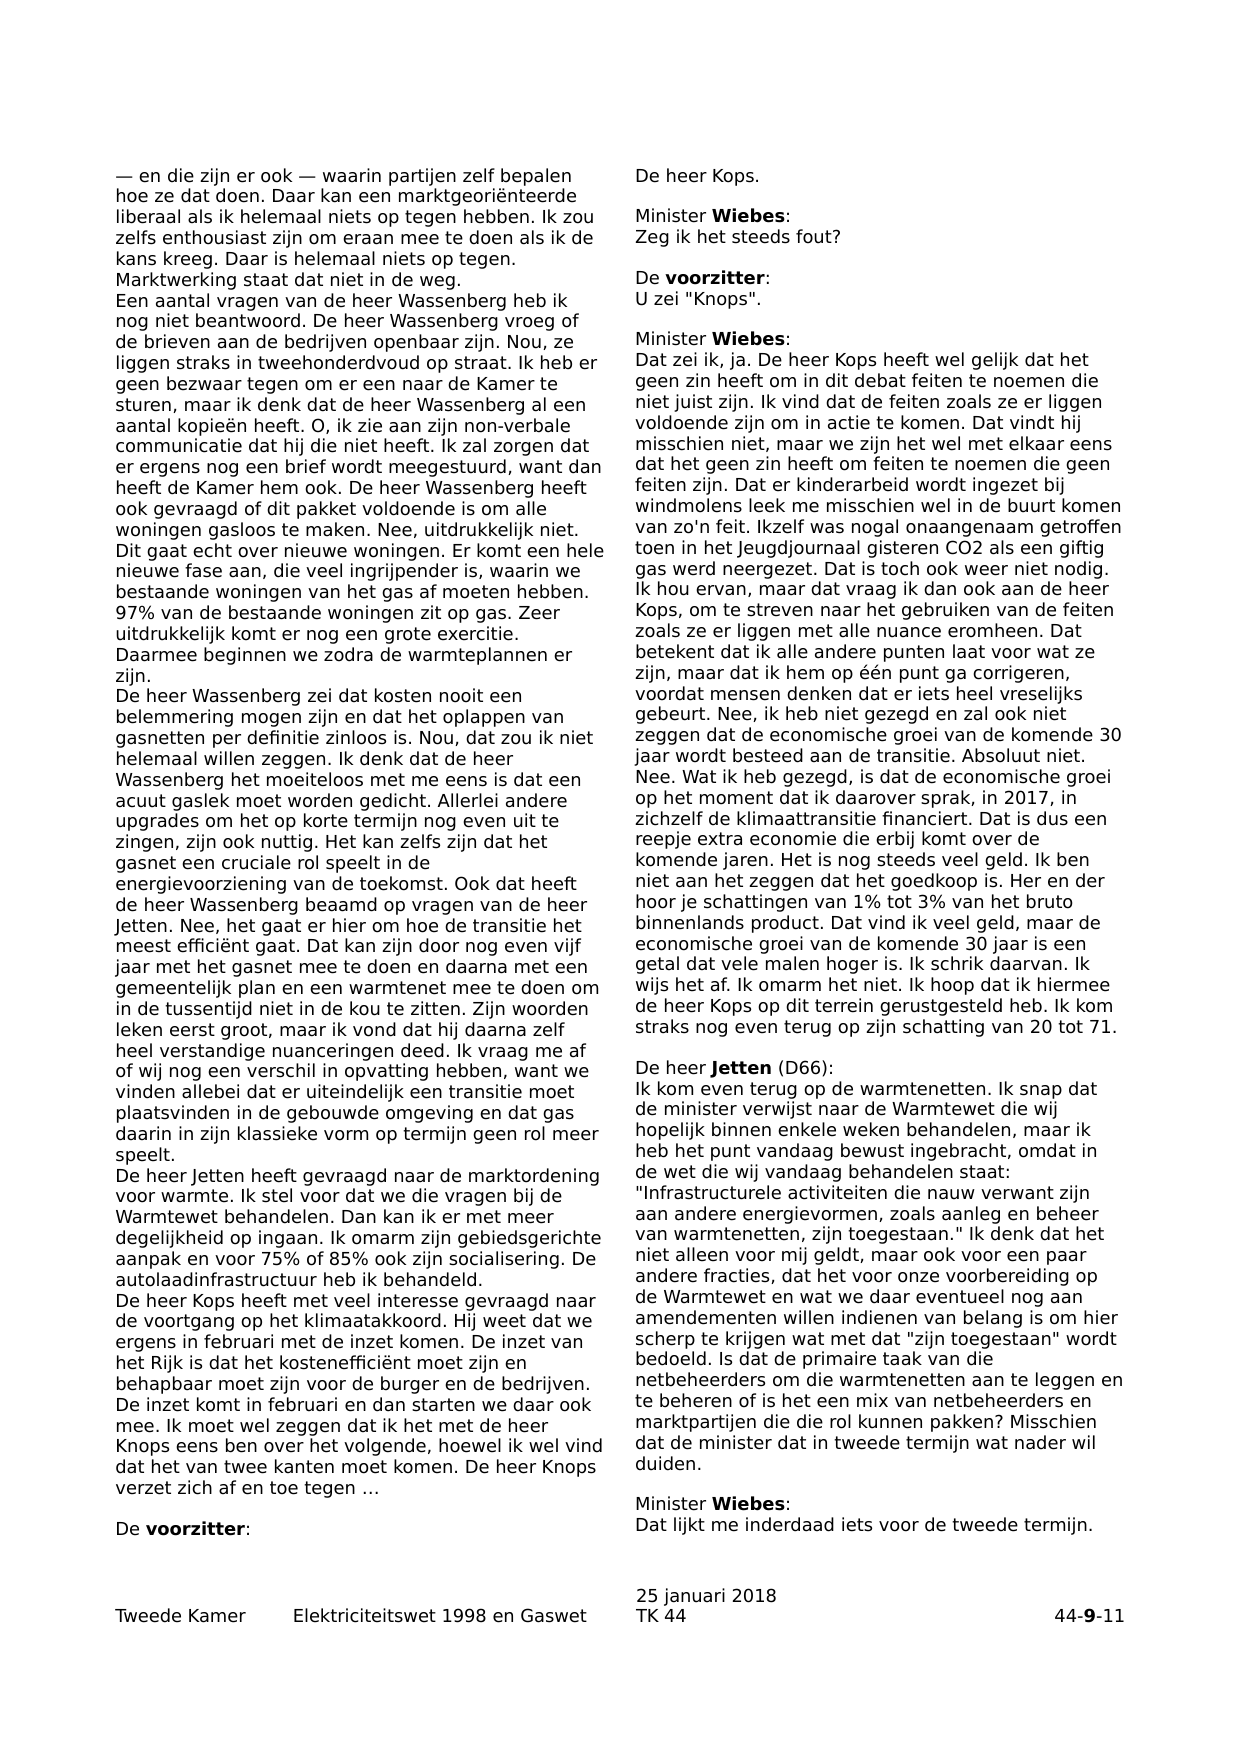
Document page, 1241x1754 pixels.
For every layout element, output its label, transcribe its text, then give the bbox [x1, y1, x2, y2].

text Ik hou ervan, maar dat vraag ik dan ook aan de heer Kops, om te streven naar het gebruiken van de feiten zoals ze er liggen met alle nuance eromheen. Dat betekent dat ik alle andere punten laat voor wat ze zijn, maar dat ik hem op één punt ga corrigeren, voordat mensen denken dat er iets heel vreselijks gebeurt. Nee, ik heb niet gezegd en zal ook niet zeggen dat de economische groei van de komende 30 jaar wordt besteed aan de transitie. Absoluut niet. Nee. Wat ik heb gezegd, is dat de economische groei op het moment dat ik daarover sprak, in 2017, in zichzelf de klimaattransitie financiert. Dat is dus een reepje extra economie die erbij komt over de komende jaren. Het is nog steeds veel geld. Ik ben niet aan het zeggen dat het goedkoop is. Her en der hoor je schattingen van 1% tot 3% van het bruto binnenlands product. Dat vind ik veel geld, maar de economische groei van de komende 30 jaar is een getal dat vele malen hoger is. Ik schrik daarvan. Ik wijs het af. Ik omarm het niet. Ik hoop dat ik hiermee de heer Kops op dit terrein gerustgesteld heb. Ik kom straks nog even terug op zijn schatting van 20 tot 71. [635, 579, 1125, 1037]
text Minister Wiebes: [635, 329, 1125, 350]
text De voorzitter: [115, 1519, 605, 1539]
text De heer Wassenberg zei dat kosten nooit een belemmering mogen zijn en dat het oplappen van gasnetten per definitie zinloos is. Nou, dat zou ik niet helemaal willen zeggen. Ik denk dat de heer Wassenberg het moeiteloos met me eens is dat een acuut gaslek moet worden gedicht. Allerlei andere upgrades om het op korte termijn nog even uit te zingen, zijn ook nuttig. Het kan zelfs zijn dat het gasnet een cruciale rol speelt in de energievoorziening van de toekomst. Ook dat heeft de heer Wassenberg beaamd op vragen van de heer Jetten. Nee, het gaat er hier om hoe de transitie het meest efficiënt gaat. Dat kan zijn door nog even vijf jaar met het gasnet mee te doen en daarna met een gemeentelijk plan en een warmtenet mee te doen om in de tussentijd niet in de kou te zitten. Zijn woorden leken eerst groot, maar ik vond dat hij daarna zelf heel verstandige nuanceringen deed. Ik vraag me af of wij nog een verschil in opvatting hebben, want we vinden allebei dat er uiteindelijk een transitie moet plaatsvinden in de gebouwde omgeving en dat gas daarin in zijn klassieke vorm op termijn geen rol meer speelt. [115, 686, 605, 1165]
text Minister Wiebes: [635, 206, 1125, 227]
text Een aantal vragen van de heer Wassenberg heb ik nog niet beantwoord. De heer Wassenberg vroeg of de brieven aan de bedrijven openbaar zijn. Nou, ze liggen straks in tweehonderdvoud op straat. Ik heb er geen bezwaar tegen om er een naar de Kamer te sturen, maar ik denk dat de heer Wassenberg al een aantal kopieën heeft. O, ik zie aan zijn non-verbale communicatie dat hij die niet heeft. Ik zal zorgen dat er ergens nog een brief wordt meegestuurd, want dan heeft de Kamer hem ook. De heer Wassenberg heeft ook gevraagd of dit pakket voldoende is om alle woningen gasloos te maken. Nee, uitdrukkelijk niet. Dit gaat echt over nieuwe woningen. Er komt een hele nieuwe fase aan, die veel ingrijpender is, waarin we bestaande woningen van het gas af moeten hebben. 97% van de bestaande woningen zit op gas. Zeer uitdrukkelijk komt er nog een grote exercitie. Daarmee beginnen we zodra de warmteplannen er zijn. [115, 290, 605, 686]
text De voorzitter: [635, 268, 1125, 288]
text De heer Jetten (D66): [635, 1057, 1125, 1078]
text — en die zijn er ook — waarin partijen zelf bepalen hoe ze dat doen. Daar kan een marktgeoriënteerde liberaal als ik helemaal niets op tegen hebben. Ik zou zelfs enthousiast zijn om eraan mee te doen als ik de kans kreeg. Daar is helemaal niets op tegen. Marktwerking staat dat niet in de weg. [115, 165, 605, 290]
text De heer Kops heeft met veel interesse gevraagd naar de voortgang op het klimaatakkoord. Hij weet dat we ergens in februari met de inzet komen. De inzet van het Rijk is dat het kostenefficiënt moet zijn en behapbaar moet zijn voor de burger en de bedrijven. De inzet komt in februari en dan starten we daar ook mee. Ik moet wel zeggen dat ik het met de heer Knops eens ben over het volgende, hoewel ik wel vind dat het van twee kanten moet komen. De heer Knops verzet zich af en toe tegen … [115, 1290, 605, 1499]
text De heer Kops. [635, 165, 1125, 186]
text De heer Jetten heeft gevraagd naar de marktordening voor warmte. Ik stel voor dat we die vragen bij de Warmtewet behandelen. Dan kan ik er met meer degelijkheid op ingaan. Ik omarm zijn gebiedsgerichte aanpak en voor 75% of 85% ook zijn socialisering. De autolaadinfrastructuur heb ik behandeld. [115, 1165, 605, 1290]
text Zeg ik het steeds fout? [635, 227, 1125, 248]
text Minister Wiebes: [635, 1494, 1125, 1515]
text Ik kom even terug op de warmtenetten. Ik snap dat de minister verwijst naar de Warmtewet die wij hopelijk binnen enkele weken behandelen, maar ik heb het punt vandaag bewust ingebracht, omdat in de wet die wij vandaag behandelen staat: "Infrastructurele activiteiten die nauw verwant zijn aan andere energievormen, zoals aanleg en beheer van warmtenetten, zijn toegestaan." Ik denk dat het niet alleen voor mij geldt, maar ook voor een paar andere fracties, dat het voor onze voorbereiding op de Warmtewet en wat we daar eventueel nog aan amendementen willen indienen van belang is om hier scherp te krijgen wat met dat "zijn toegestaan" wordt bedoeld. Is dat de primaire taak van die netbeheerders om die warmtenetten aan te leggen en te beheren of is het een mix van netbeheerders en marktpartijen die die rol kunnen pakken? Misschien dat de minister dat in tweede termijn wat nader wil duiden. [635, 1078, 1125, 1474]
text Dat lijkt me inderdaad iets voor de tweede termijn. [635, 1515, 1125, 1536]
text U zei "Knops". [635, 288, 1125, 309]
text Dat zei ik, ja. De heer Kops heeft wel gelijk dat het geen zin heeft om in dit debat feiten te noemen die niet juist zijn. Ik vind dat de feiten zoals ze er liggen voldoende zijn om in actie te komen. Dat vindt hij misschien niet, maar we zijn het wel met elkaar eens dat het geen zin heeft om feiten te noemen die geen feiten zijn. Dat er kinderarbeid wordt ingezet bij windmolens leek me misschien wel in de buurt komen van zo'n feit. Ikzelf was nogal onaangenaam getroffen toen in het Jeugdjournaal gisteren CO2 als een giftig gas werd neergezet. Dat is toch ook weer niet nodig. [635, 350, 1125, 579]
